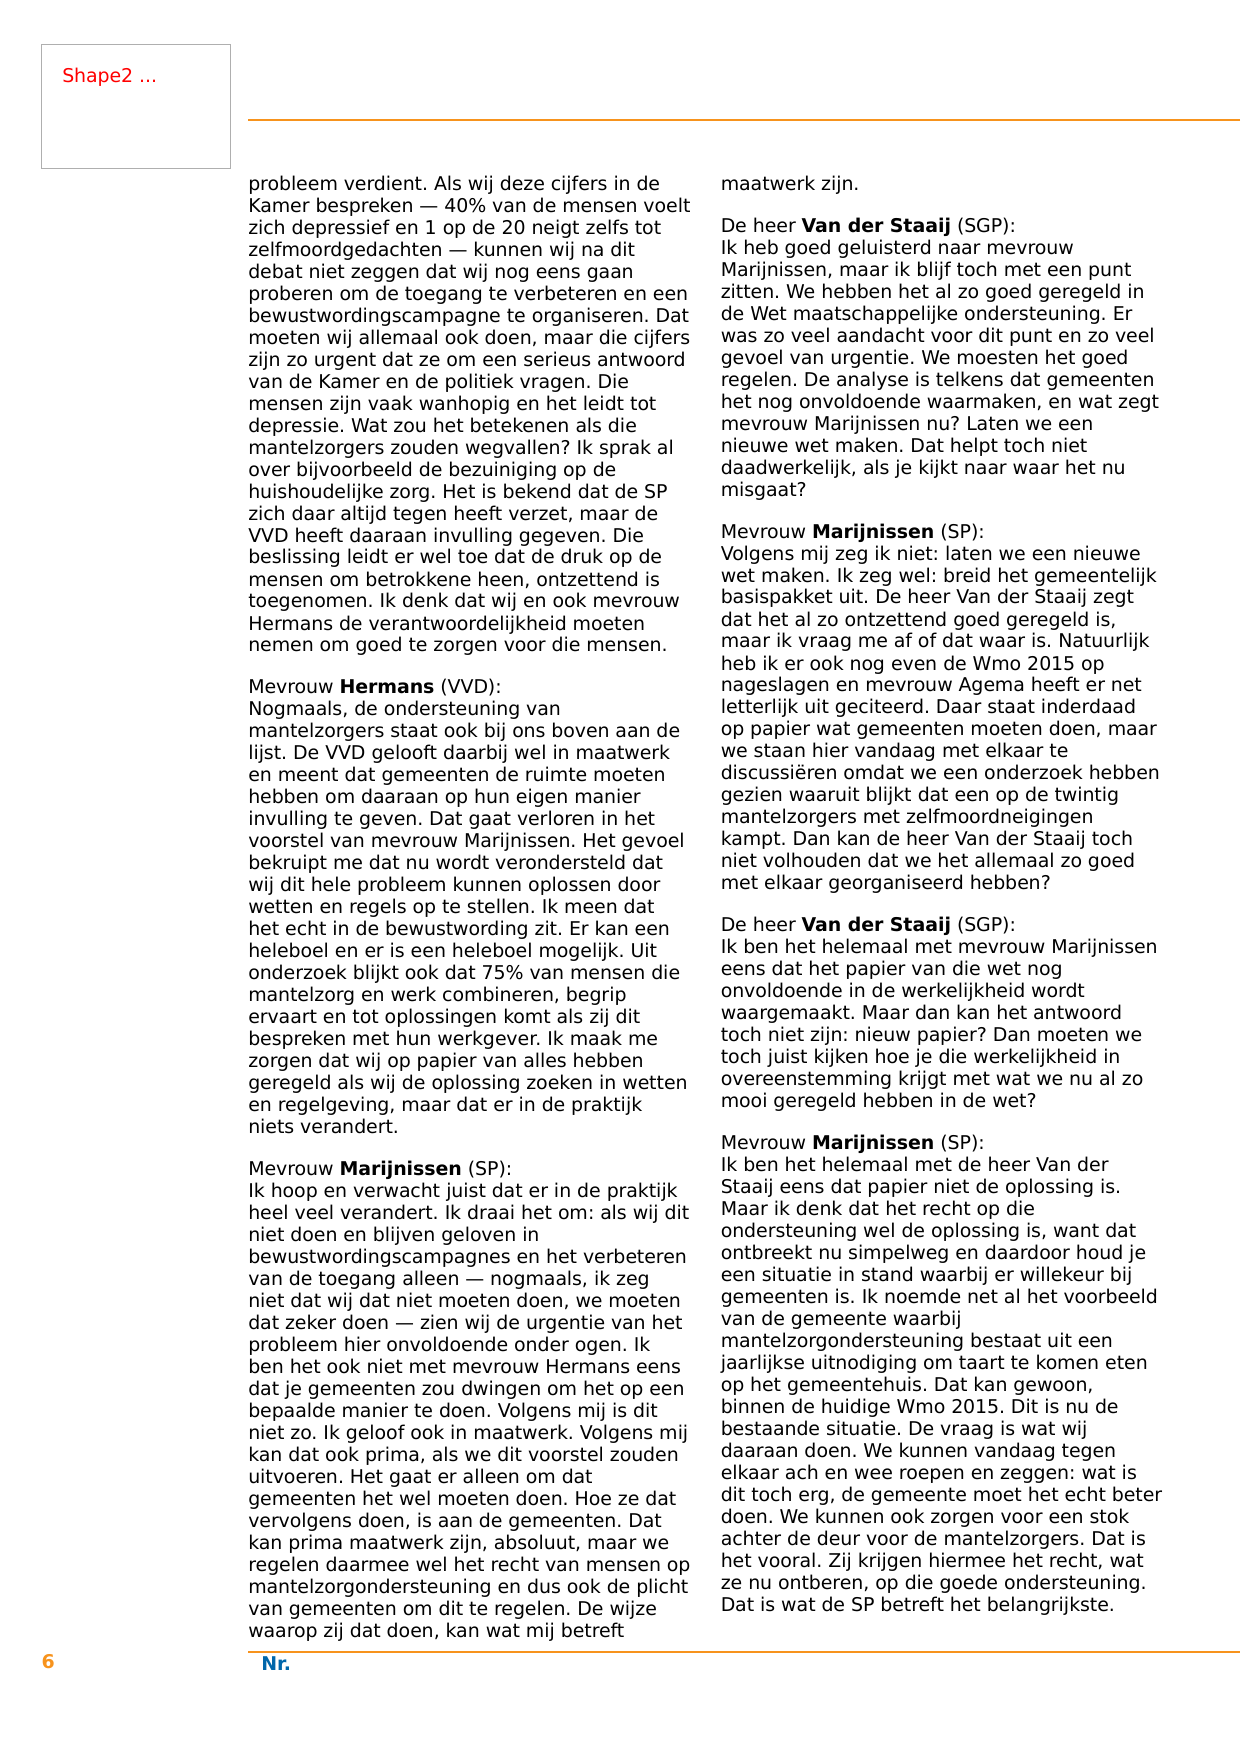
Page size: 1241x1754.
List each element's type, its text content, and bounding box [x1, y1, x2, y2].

text Nogmaals, de ondersteuning van mantelzorgers staat ook bij ons boven aan de lijst. De VVD gelooft daarbij wel in maatwerk en meent dat gemeenten de ruimte moeten hebben om daaraan op hun eigen manier invulling te geven. Dat gaat verloren in het voorstel van mevrouw Marijnissen. Het gevoel bekruipt me dat nu wordt verondersteld dat wij dit hele probleem kunnen oplossen door wetten en regels op te stellen. Ik meen dat het echt in de bewustwording zit. Er kan een heleboel en er is een heleboel mogelijk. Uit onderzoek blijkt ook dat 75% van mensen die mantelzorg en werk combineren, begrip ervaart en tot oplossingen komt als zij dit bespreken met hun werkgever. Ik maak me zorgen dat wij op papier van alles hebben geregeld als wij de oplossing zoeken in wetten en regelgeving, maar dat er in de praktijk niets verandert. [248, 698, 691, 1138]
text probleem verdient. Als wij deze cijfers in de Kamer bespreken — 40% van de mensen voelt zich depressief en 1 op de 20 neigt zelfs tot zelfmoordgedachten — kunnen wij na dit debat niet zeggen dat wij nog eens gaan proberen om de toegang te verbeteren en een bewustwordingscampagne te organiseren. Dat moeten wij allemaal ook doen, maar die cijfers zijn zo urgent dat ze om een serieus antwoord van de Kamer en de politiek vragen. Die mensen zijn vaak wanhopig en het leidt tot depressie. Wat zou het betekenen als die mantelzorgers zouden wegvallen? Ik sprak al over bijvoorbeeld de bezuiniging op de huishoudelijke zorg. Het is bekend dat de SP zich daar altijd tegen heeft verzet, maar de VVD heeft daaraan invulling gegeven. Die beslissing leidt er wel toe dat de druk op de mensen om betrokkene heen, ontzettend is toegenomen. Ik denk dat wij en ook mevrouw Hermans de verantwoordelijkheid moeten nemen om goed te zorgen voor die mensen. [248, 173, 691, 656]
text Mevrouw Hermans (VVD): [248, 676, 691, 698]
text Ik ben het helemaal met mevrouw Marijnissen eens dat het papier van die wet nog onvoldoende in de werkelijkheid wordt waargemaakt. Maar dan kan het antwoord toch niet zijn: nieuw papier? Dan moeten we toch juist kijken hoe je die werkelijkheid in overeenstemming krijgt met wat we nu al zo mooi geregeld hebben in de wet? [721, 936, 1163, 1112]
text Ik ben het helemaal met de heer Van der Staaij eens dat papier niet de oplossing is. Maar ik denk dat het recht op die ondersteuning wel de oplossing is, want dat ontbreekt nu simpelweg en daardoor houd je een situatie in stand waarbij er willekeur bij gemeenten is. Ik noemde net al het voorbeeld van de gemeente waarbij mantelzorgondersteuning bestaat uit een jaarlijkse uitnodiging om taart te komen eten op het gemeentehuis. Dat kan gewoon, binnen de huidige Wmo 2015. Dit is nu de bestaande situatie. De vraag is wat wij daaraan doen. We kunnen vandaag tegen elkaar ach en wee roepen en zeggen: wat is dit toch erg, de gemeente moet het echt beter doen. We kunnen ook zorgen voor een stok achter de deur voor de mantelzorgers. Dat is het vooral. Zij krijgen hiermee het recht, wat ze nu ontberen, op die goede ondersteuning. Dat is wat de SP betreft het belangrijkste. [721, 1154, 1163, 1616]
text De heer Van der Staaij (SGP): [721, 914, 1163, 936]
text Mevrouw Marijnissen (SP): [721, 1132, 1163, 1154]
text Ik hoop en verwacht juist dat er in de praktijk heel veel verandert. Ik draai het om: als wij dit niet doen en blijven geloven in bewustwordingscampagnes en het verbeteren van de toegang alleen — nogmaals, ik zeg niet dat wij dat niet moeten doen, we moeten dat zeker doen — zien wij de urgentie van het probleem hier onvoldoende onder ogen. Ik ben het ook niet met mevrouw Hermans eens dat je gemeenten zou dwingen om het op een bepaalde manier te doen. Volgens mij is dit niet zo. Ik geloof ook in maatwerk. Volgens mij kan dat ook prima, als we dit voorstel zouden uitvoeren. Het gaat er alleen om dat gemeenten het wel moeten doen. Hoe ze dat vervolgens doen, is aan de gemeenten. Dat kan prima maatwerk zijn, absoluut, maar we regelen daarmee wel het recht van mensen op mantelzorgondersteuning en dus ook de plicht van gemeenten om dit te regelen. De wijze waarop zij dat doen, kan wat mij betreft [248, 1180, 691, 1641]
text Mevrouw Marijnissen (SP): [721, 521, 1163, 542]
text De heer Van der Staaij (SGP): [721, 215, 1163, 237]
text Volgens mij zeg ik niet: laten we een nieuwe wet maken. Ik zeg wel: breid het gemeentelijk basispakket uit. De heer Van der Staaij zegt dat het al zo ontzettend goed geregeld is, maar ik vraag me af of dat waar is. Natuurlijk heb ik er ook nog even de Wmo 2015 op nageslagen en mevrouw Agema heeft er net letterlijk uit geciteerd. Daar staat inderdaad op papier wat gemeenten moeten doen, maar we staan hier vandaag met elkaar te discussiëren omdat we een onderzoek hebben gezien waaruit blijkt dat een op de twintig mantelzorgers met zelfmoordneigingen kampt. Dan kan de heer Van der Staaij toch niet volhouden dat we het allemaal zo goed met elkaar georganiseerd hebben? [721, 542, 1163, 894]
text Ik heb goed geluisterd naar mevrouw Marijnissen, maar ik blijf toch met een punt zitten. We hebben het al zo goed geregeld in de Wet maatschappelijke ondersteuning. Er was zo veel aandacht voor dit punt en zo veel gevoel van urgentie. We moesten het goed regelen. De analyse is telkens dat gemeenten het nog onvoldoende waarmaken, en wat zegt mevrouw Marijnissen nu? Laten we een nieuwe wet maken. Dat helpt toch niet daadwerkelijk, als je kijkt naar waar het nu misgaat? [721, 237, 1163, 501]
text Mevrouw Marijnissen (SP): [248, 1158, 691, 1180]
text maatwerk zijn. [721, 173, 1163, 195]
